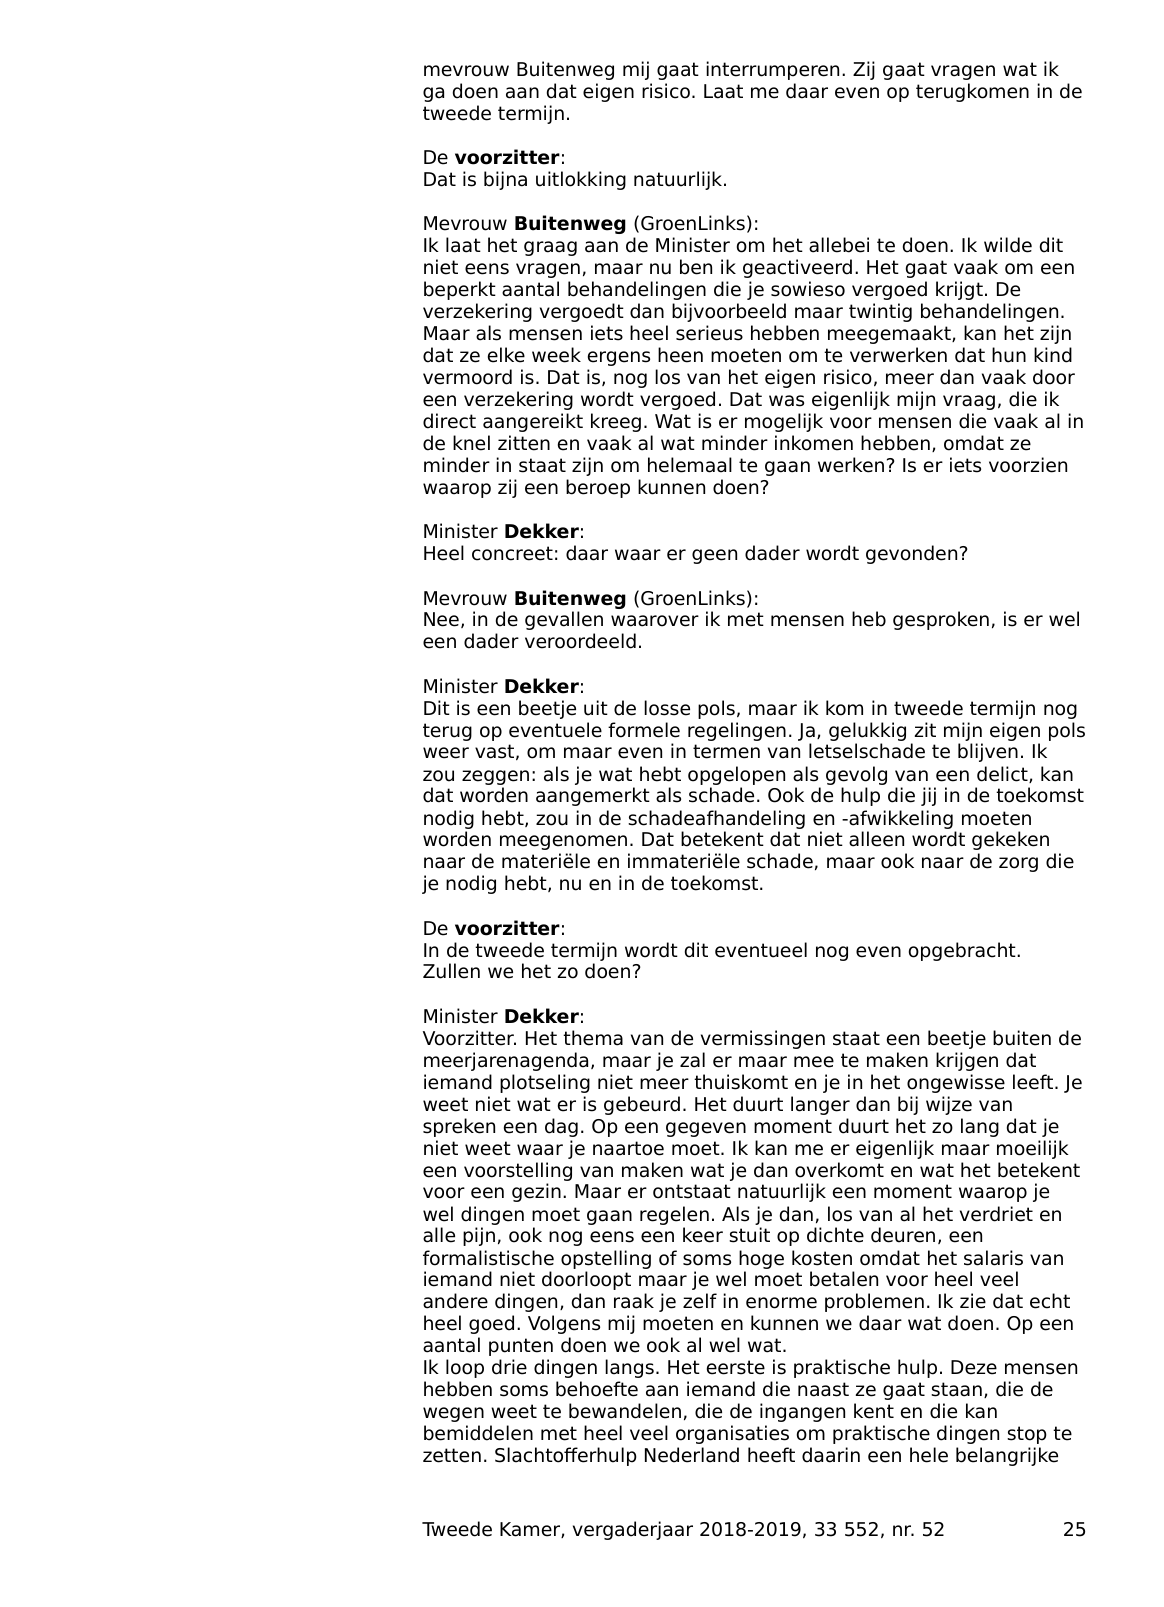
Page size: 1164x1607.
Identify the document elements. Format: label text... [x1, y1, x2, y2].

text Minister Dekker: [422, 1006, 1087, 1028]
text De voorzitter: [422, 917, 1087, 939]
text Nee, in de gevallen waarover ik met mensen heb gesproken, is er wel een dader veroordeeld. [422, 609, 1087, 653]
text Minister Dekker: [422, 676, 1087, 697]
text mevrouw Buitenweg mij gaat interrumperen. Zij gaat vragen wat ik ga doen aan dat eigen risico. Laat me daar even op terugkomen in de tweede termijn. [422, 59, 1087, 125]
text Heel concreet: daar waar er geen dader wordt gevonden? [422, 543, 1087, 565]
text De voorzitter: [422, 147, 1087, 169]
text Ik loop drie dingen langs. Het eerste is praktische hulp. Deze mensen hebben soms behoefte aan iemand die naast ze gaat staan, die de wegen weet te bewandelen, die de ingangen kent en die kan bemiddelen met heel veel organisaties om praktische dingen stop te zetten. Slachtofferhulp Nederland heeft daarin een hele belangrijke [422, 1357, 1087, 1467]
text Dat is bijna uitlokking natuurlijk. [422, 169, 1087, 191]
text Mevrouw Buitenweg (GroenLinks): [422, 587, 1087, 609]
text Voorzitter. Het thema van de vermissingen staat een beetje buiten de meerjarenagenda, maar je zal er maar mee te maken krijgen dat iemand plotseling niet meer thuiskomt en je in het ongewisse leeft. Je weet niet wat er is gebeurd. Het duurt langer dan bij wijze van spreken een dag. Op een gegeven moment duurt het zo lang dat je niet weet waar je naartoe moet. Ik kan me er eigenlijk maar moeilijk een voorstelling van maken wat je dan overkomt en wat het betekent voor een gezin. Maar er ontstaat natuurlijk een moment waarop je wel dingen moet gaan regelen. Als je dan, los van al het verdriet en alle pijn, ook nog eens een keer stuit op dichte deuren, een formalistische opstelling of soms hoge kosten omdat het salaris van iemand niet doorloopt maar je wel moet betalen voor heel veel andere dingen, dan raak je zelf in enorme problemen. Ik zie dat echt heel goed. Volgens mij moeten en kunnen we daar wat doen. Op een aantal punten doen we ook al wel wat. [422, 1028, 1087, 1357]
text In de tweede termijn wordt dit eventueel nog even opgebracht. Zullen we het zo doen? [422, 939, 1087, 983]
text Mevrouw Buitenweg (GroenLinks): [422, 213, 1087, 235]
text Ik laat het graag aan de Minister om het allebei te doen. Ik wilde dit niet eens vragen, maar nu ben ik geactiveerd. Het gaat vaak om een beperkt aantal behandelingen die je sowieso vergoed krijgt. De verzekering vergoedt dan bijvoorbeeld maar twintig behandelingen. Maar als mensen iets heel serieus hebben meegemaakt, kan het zijn dat ze elke week ergens heen moeten om te verwerken dat hun kind vermoord is. Dat is, nog los van het eigen risico, meer dan vaak door een verzekering wordt vergoed. Dat was eigenlijk mijn vraag, die ik direct aangereikt kreeg. Wat is er mogelijk voor mensen die vaak al in de knel zitten en vaak al wat minder inkomen hebben, omdat ze minder in staat zijn om helemaal te gaan werken? Is er iets voorzien waarop zij een beroep kunnen doen? [422, 235, 1087, 499]
text Minister Dekker: [422, 521, 1087, 543]
text Dit is een beetje uit de losse pols, maar ik kom in tweede termijn nog terug op eventuele formele regelingen. Ja, gelukkig zit mijn eigen pols weer vast, om maar even in termen van letselschade te blijven. Ik zou zeggen: als je wat hebt opgelopen als gevolg van een delict, kan dat worden aangemerkt als schade. Ook de hulp die jij in de toekomst nodig hebt, zou in de schadeafhandeling en -afwikkeling moeten worden meegenomen. Dat betekent dat niet alleen wordt gekeken naar de materiële en immateriële schade, maar ook naar de zorg die je nodig hebt, nu en in de toekomst. [422, 697, 1087, 895]
